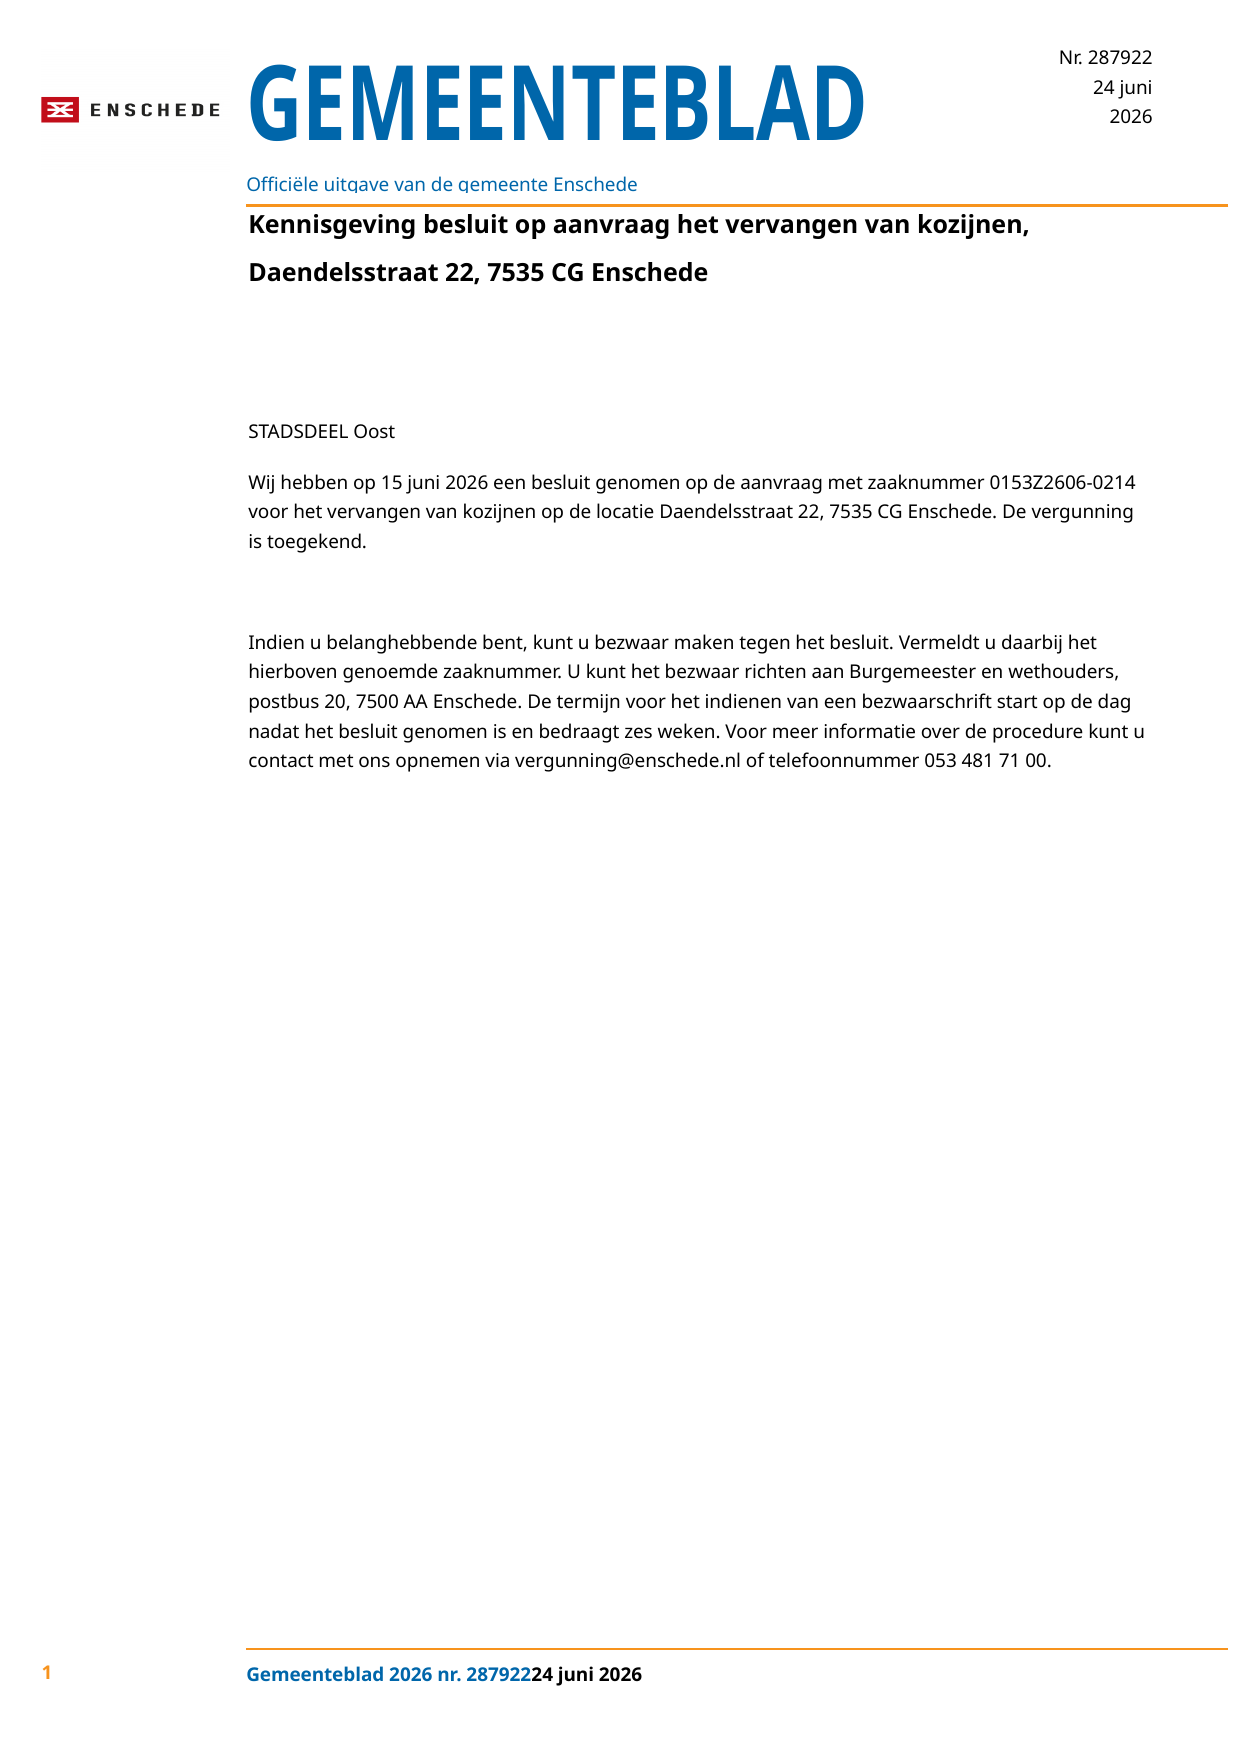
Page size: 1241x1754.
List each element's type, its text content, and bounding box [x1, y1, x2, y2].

text Wij hebben op 15 juni 2026 een besluit genomen op de aanvraag met zaaknummer 0153Z2606-0214 voor het vervangen van kozijnen op de locatie Daendelsstraat 22, 7535 CG Enschede. De vergunning is toegekend. [248, 469, 1152, 554]
text STADSDEEL Oost [248, 419, 1152, 444]
text Kennisgeving besluit op aanvraag het vervangen van kozijnen, Daendelsstraat 22, 7535 CG Enschede [248, 207, 1152, 288]
text Indien u belanghebbende bent, kunt u bezwaar maken tegen het besluit. Vermeldt u daarbij het hierboven genoemde zaaknummer. U kunt het bezwaar richten aan Burgemeester en wethouders, postbus 20, 7500 AA Enschede. De termijn voor het indienen van een bezwaarschrift start op de dag nadat het besluit genomen is en bedraagt zes weken. Voor meer informatie over de procedure kunt u contact met ons opnemen via vergunning@enschede.nl of telefoonnummer 053 481 71 00. [248, 629, 1152, 773]
picture [41, 47, 231, 172]
